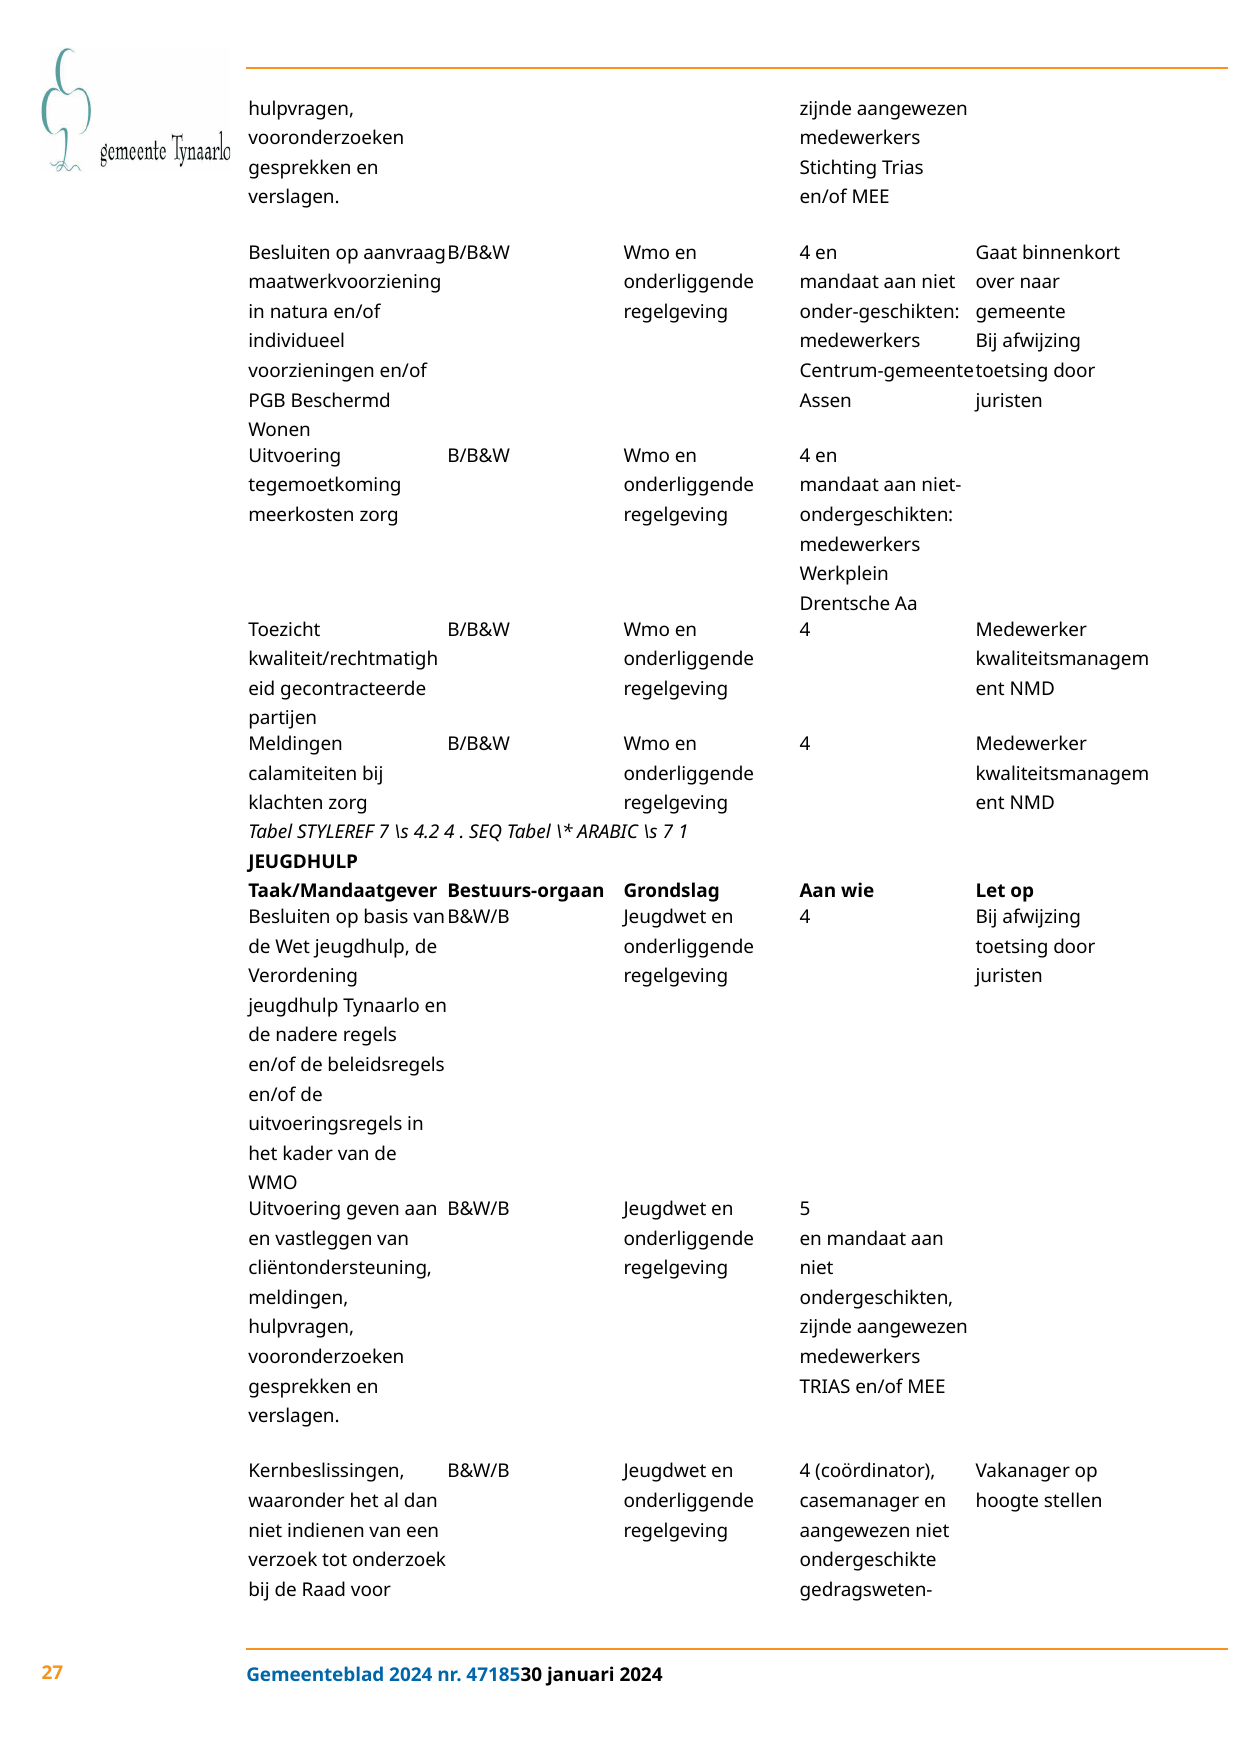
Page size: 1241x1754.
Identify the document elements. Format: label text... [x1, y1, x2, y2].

table_cell Medewerker kwaliteitsmanagement NMD [975, 616, 1152, 730]
table_cell Wmo en onderliggende regelgeving [623, 730, 799, 815]
table_cell Jeugdwet en onderliggende regelgeving [623, 1458, 799, 1602]
table_cell Vakanager op hoogte stellen [975, 1458, 1152, 1602]
table_cell Wmo en onderliggende regelgeving [623, 239, 799, 442]
table_cell 4 en mandaat aan niet-ondergeschikten: medewerkers Werkplein Drentsche Aa [799, 442, 975, 616]
table_cell [447, 95, 623, 239]
table_cell 5 en mandaat aan niet ondergeschikten, zijnde aangewezen medewerkers TRIAS en/of MEE [799, 1195, 975, 1458]
table_cell 4 [799, 616, 975, 730]
table_cell Wmo en onderliggende regelgeving [623, 616, 799, 730]
table_header Grondslag [623, 878, 799, 903]
table_cell Uitvoering tegemoetkoming meerkosten zorg [248, 442, 447, 616]
table_cell B/B&W [447, 239, 623, 442]
table_cell Besluiten op aanvraag maatwerkvoorziening in natura en/of individueel voorzieningen en/of PGB Beschermd Wonen [248, 239, 447, 442]
table_header Bestuurs-orgaan [447, 878, 623, 903]
table_cell [975, 1195, 1152, 1458]
table_cell [975, 442, 1152, 616]
table_header Aan wie [799, 878, 975, 903]
table_cell Bij afwijzing toetsing door juristen [975, 903, 1152, 1195]
table_cell 4 (coördinator), casemanager en aangewezen niet ondergeschikte gedragsweten- [799, 1458, 975, 1602]
table_cell B&W/B [447, 903, 623, 1195]
text JEUGDHULP [248, 848, 1152, 874]
table_cell B/B&W [447, 616, 623, 730]
table_cell Meldingen calamiteiten bij klachten zorg [248, 730, 447, 815]
table_cell B/B&W [447, 442, 623, 616]
table_cell B&W/B [447, 1195, 623, 1458]
table_cell Jeugdwet en onderliggende regelgeving [623, 903, 799, 1195]
table_cell 4 [799, 730, 975, 815]
table_cell Uitvoering geven aan en vastleggen van cliëntondersteuning, meldingen, hulpvragen, vooronderzoeken gesprekken en verslagen. [248, 1195, 447, 1458]
table_cell Medewerker kwaliteitsmanagement NMD [975, 730, 1152, 815]
table_cell 4 en mandaat aan niet onder-geschikten: medewerkers Centrum-gemeente Assen [799, 239, 975, 442]
table_cell Gaat binnenkort over naar gemeente Bij afwijzing toetsing door juristen [975, 239, 1152, 442]
table_cell Toezicht kwaliteit/rechtmatigheid gecontracteerde partijen [248, 616, 447, 730]
picture [41, 47, 231, 172]
table_cell B/B&W [447, 730, 623, 815]
table_header Taak/Mandaatgever [248, 878, 447, 903]
table_cell 4 [799, 903, 975, 1195]
table_cell Wmo en onderliggende regelgeving [623, 442, 799, 616]
table_cell Besluiten op basis van de Wet jeugdhulp, de Verordening jeugdhulp Tynaarlo en de nadere regels en/of de beleidsregels en/of de uitvoeringsregels in het kader van de WMO [248, 903, 447, 1195]
table_header Let op [975, 878, 1152, 903]
table_cell B&W/B [447, 1458, 623, 1602]
table_cell Kernbeslissingen, waaronder het al dan niet indienen van een verzoek tot onderzoek bij de Raad voor [248, 1458, 447, 1602]
table_cell Jeugdwet en onderliggende regelgeving [623, 1195, 799, 1458]
table_cell [623, 95, 799, 239]
table_cell hulpvragen, vooronderzoeken gesprekken en verslagen. [248, 95, 447, 239]
table_cell [975, 95, 1152, 239]
text Tabel STYLEREF 7 \s 4.2 4 . SEQ Tabel \* ARABIC \s 7 1 [248, 818, 1152, 844]
table_cell zijnde aangewezen medewerkers Stichting Trias en/of MEE [799, 95, 975, 239]
